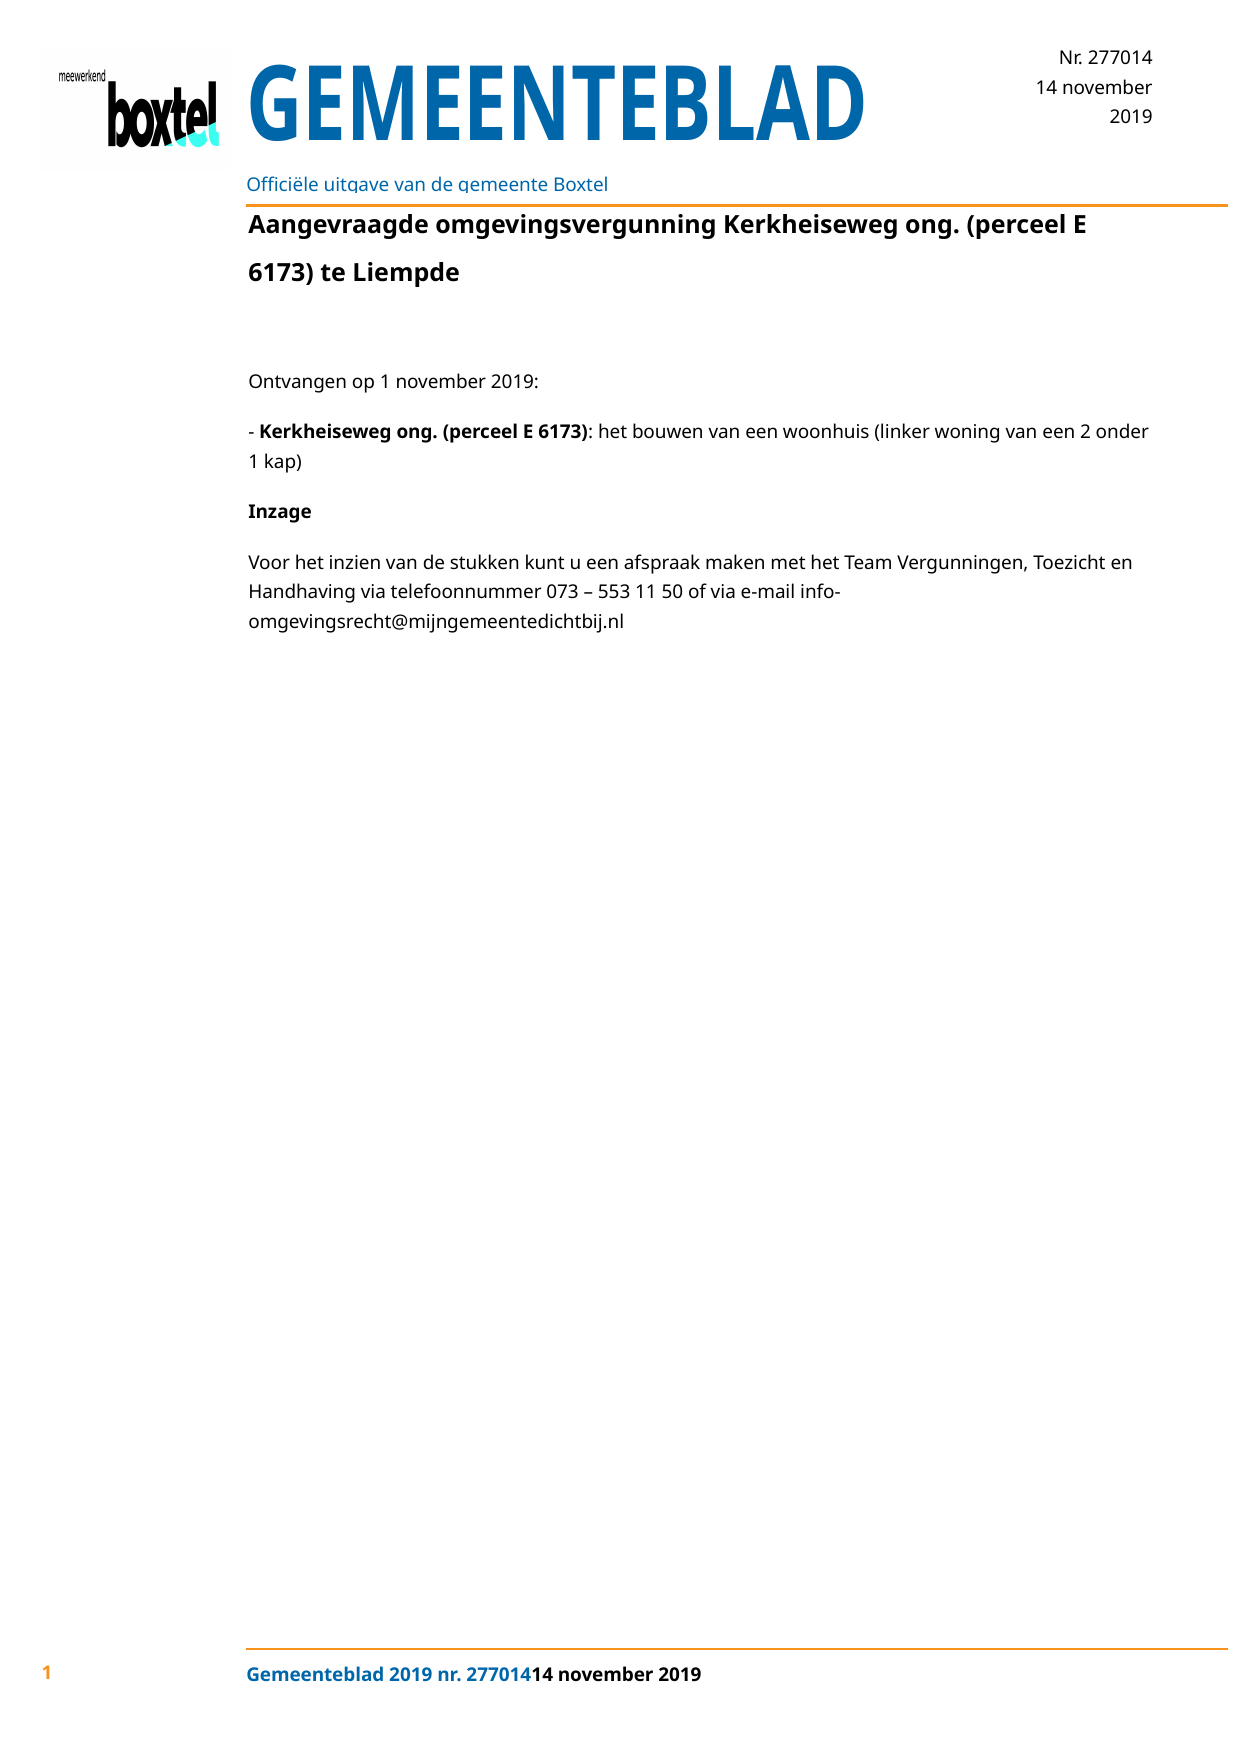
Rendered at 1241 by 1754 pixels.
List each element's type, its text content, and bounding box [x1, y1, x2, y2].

text - Kerkheiseweg ong. (perceel E 6173): het bouwen van een woonhuis (linker woning van een 2 onder 1 kap) [248, 419, 1152, 474]
text Inzage [248, 499, 1152, 524]
text Ontvangen op 1 november 2019: [248, 368, 1152, 394]
text Voor het inzien van de stukken kunt u een afspraak maken met het Team Vergunningen, Toezicht en Handhaving via telefoonnummer 073 – 553 11 50 of via e-mail info-omgevingsrecht@mijngemeentedichtbij.nl [248, 549, 1152, 634]
text Aangevraagde omgevingsvergunning Kerkheiseweg ong. (perceel E 6173) te Liempde [248, 207, 1152, 288]
picture [41, 47, 231, 172]
